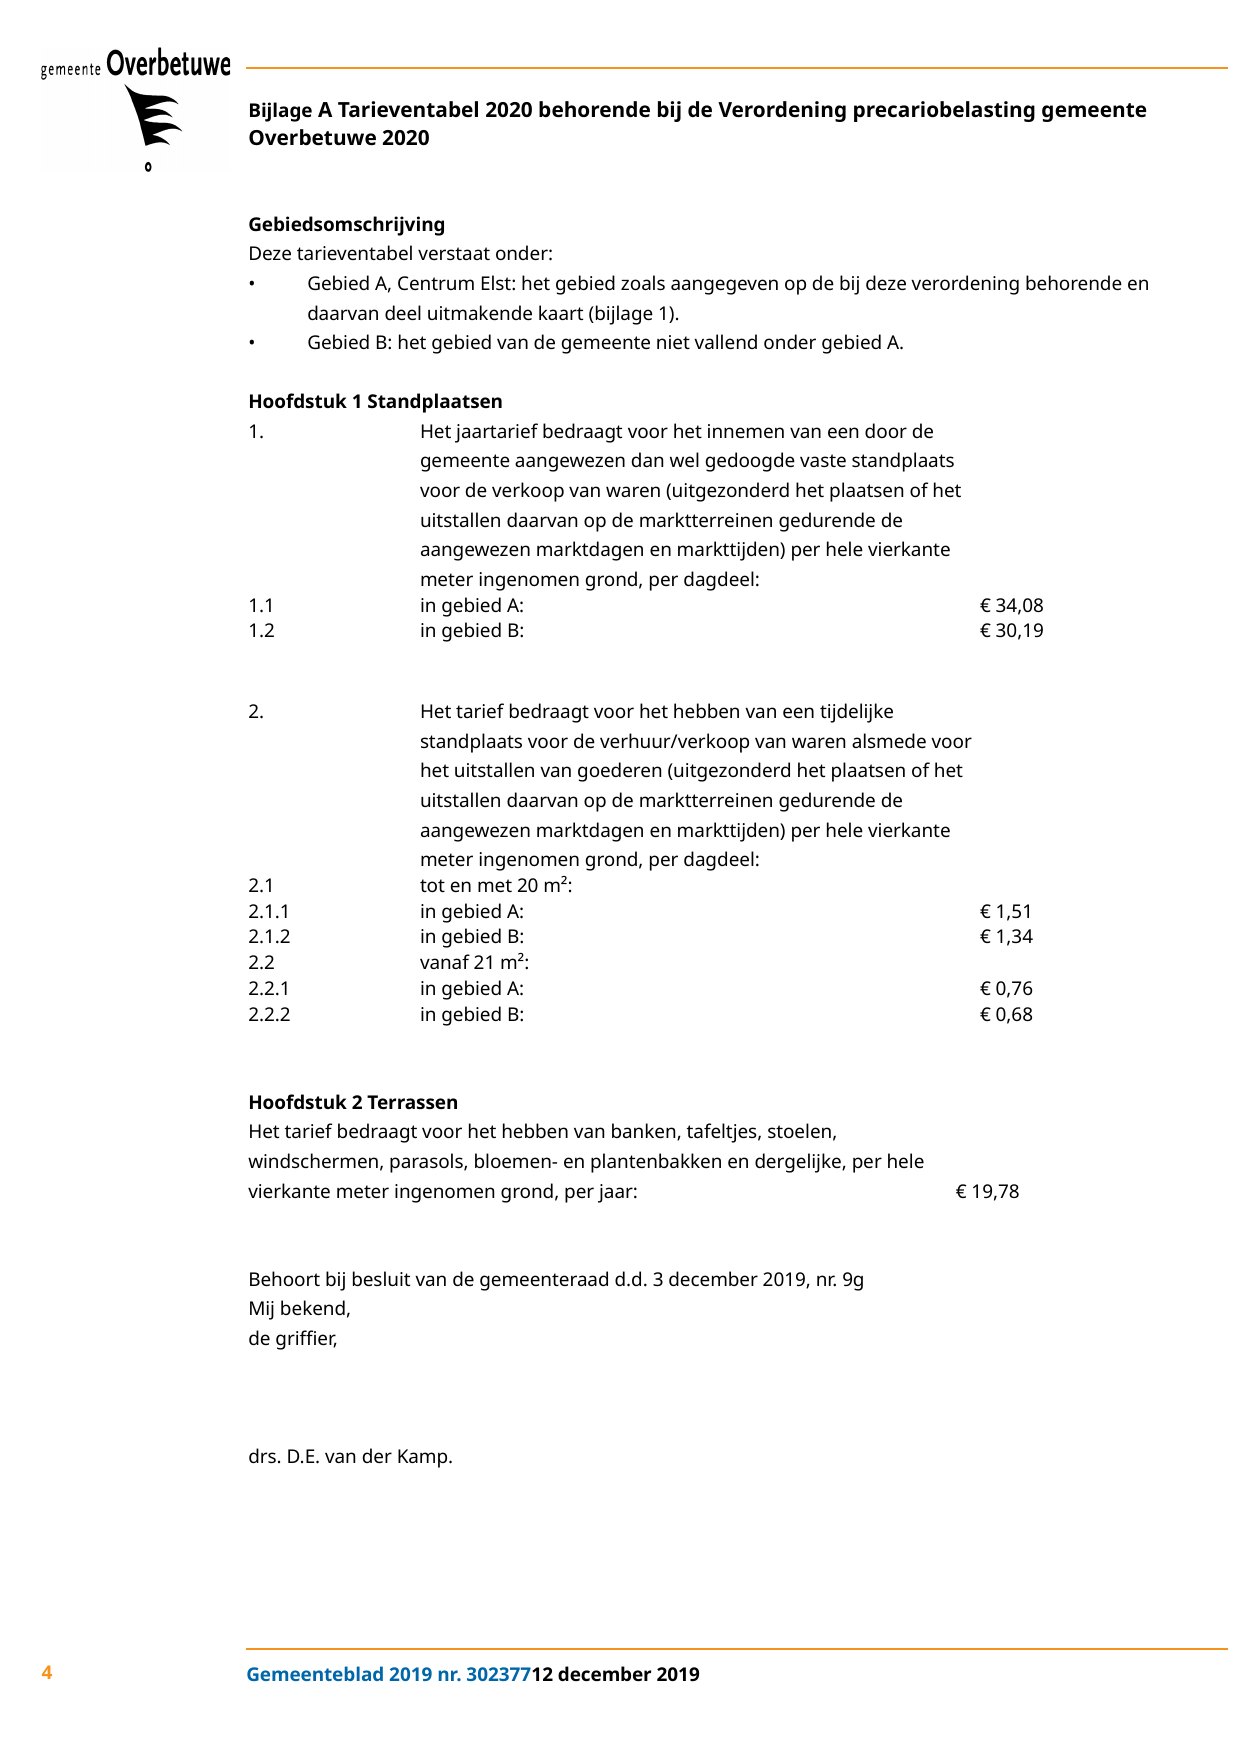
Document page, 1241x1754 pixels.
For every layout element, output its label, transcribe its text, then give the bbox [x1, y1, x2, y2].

text Hoofdstuk 1 Standplaatsen [248, 388, 1152, 414]
table_cell in gebied A: [420, 592, 980, 617]
list Gebied B: het gebied van de gemeente niet vallend onder gebied A. [248, 329, 1152, 355]
table_cell € 0,76 [980, 975, 1152, 1001]
table_cell € 1,34 [980, 924, 1152, 949]
table_header [980, 418, 1152, 592]
table_cell 1.1 [248, 592, 420, 617]
table_cell in gebied B: [420, 618, 980, 643]
text Hoofdstuk 2 Terrassen [248, 1089, 1152, 1115]
table_cell tot en met 20 m²: [420, 872, 980, 898]
table_cell 2.1.2 [248, 924, 420, 949]
table_cell in gebied B: [420, 1001, 980, 1027]
text Gebiedsomschrijving [248, 211, 1152, 237]
table_cell 2.2.1 [248, 975, 420, 1001]
table_cell 2.2.2 [248, 1001, 420, 1027]
text Bijlage A Tarieventabel 2020 behorende bij de Verordening precariobelasting gemeente Overbetuwe 2020 [248, 95, 1152, 152]
text drs. D.E. van der Kamp. [248, 1443, 1152, 1469]
table_header € 19,78 [956, 1119, 1152, 1203]
table_cell in gebied A: [420, 975, 980, 1001]
text Mij bekend, [248, 1296, 1152, 1321]
table_cell 1.2 [248, 618, 420, 643]
text Deze tarieventabel verstaat onder: [248, 241, 1152, 266]
table_cell vanaf 21 m²: [420, 949, 980, 975]
table_cell € 34,08 [980, 592, 1152, 617]
table_cell 2.1.1 [248, 898, 420, 924]
table_header 1. [248, 418, 420, 592]
picture [41, 47, 231, 172]
text de griffier, [248, 1325, 1152, 1351]
table_cell [980, 643, 1152, 698]
table_cell € 0,68 [980, 1001, 1152, 1027]
table_cell 2.1 [248, 872, 420, 898]
table_cell in gebied A: [420, 898, 980, 924]
table_cell € 30,19 [980, 618, 1152, 643]
text Behoort bij besluit van de gemeenteraad d.d. 3 december 2019, nr. 9g [248, 1266, 1152, 1292]
table_cell € 1,51 [980, 898, 1152, 924]
table_cell [980, 949, 1152, 975]
table_cell 2.2 [248, 949, 420, 975]
table_cell [248, 643, 420, 698]
table_header Het tarief bedraagt voor het hebben van banken, tafeltjes, stoelen, windschermen, parasols, bloemen- en plantenbakken en dergelijke, per hele vierkante meter ingenomen grond, per jaar: [248, 1119, 956, 1203]
table_cell 2. [248, 699, 420, 872]
table_cell Het tarief bedraagt voor het hebben van een tijdelijke standplaats voor de verhuur/verkoop van waren alsmede voor het uitstallen van goederen (uitgezonderd het plaatsen of het uitstallen daarvan op de marktterreinen gedurende de aangewezen marktdagen en markttijden) per hele vierkante meter ingenomen grond, per dagdeel: [420, 699, 980, 872]
table_cell [980, 872, 1152, 898]
table_cell [980, 699, 1152, 872]
table_cell [420, 643, 980, 698]
list Gebied A, Centrum Elst: het gebied zoals aangegeven op de bij deze verordening behorende en daarvan deel uitmakende kaart (bijlage 1). [248, 270, 1152, 325]
table_cell in gebied B: [420, 924, 980, 949]
table_header Het jaartarief bedraagt voor het innemen van een door de gemeente aangewezen dan wel gedoogde vaste standplaats voor de verkoop van waren (uitgezonderd het plaatsen of het uitstallen daarvan op de marktterreinen gedurende de aangewezen marktdagen en markttijden) per hele vierkante meter ingenomen grond, per dagdeel: [420, 418, 980, 592]
